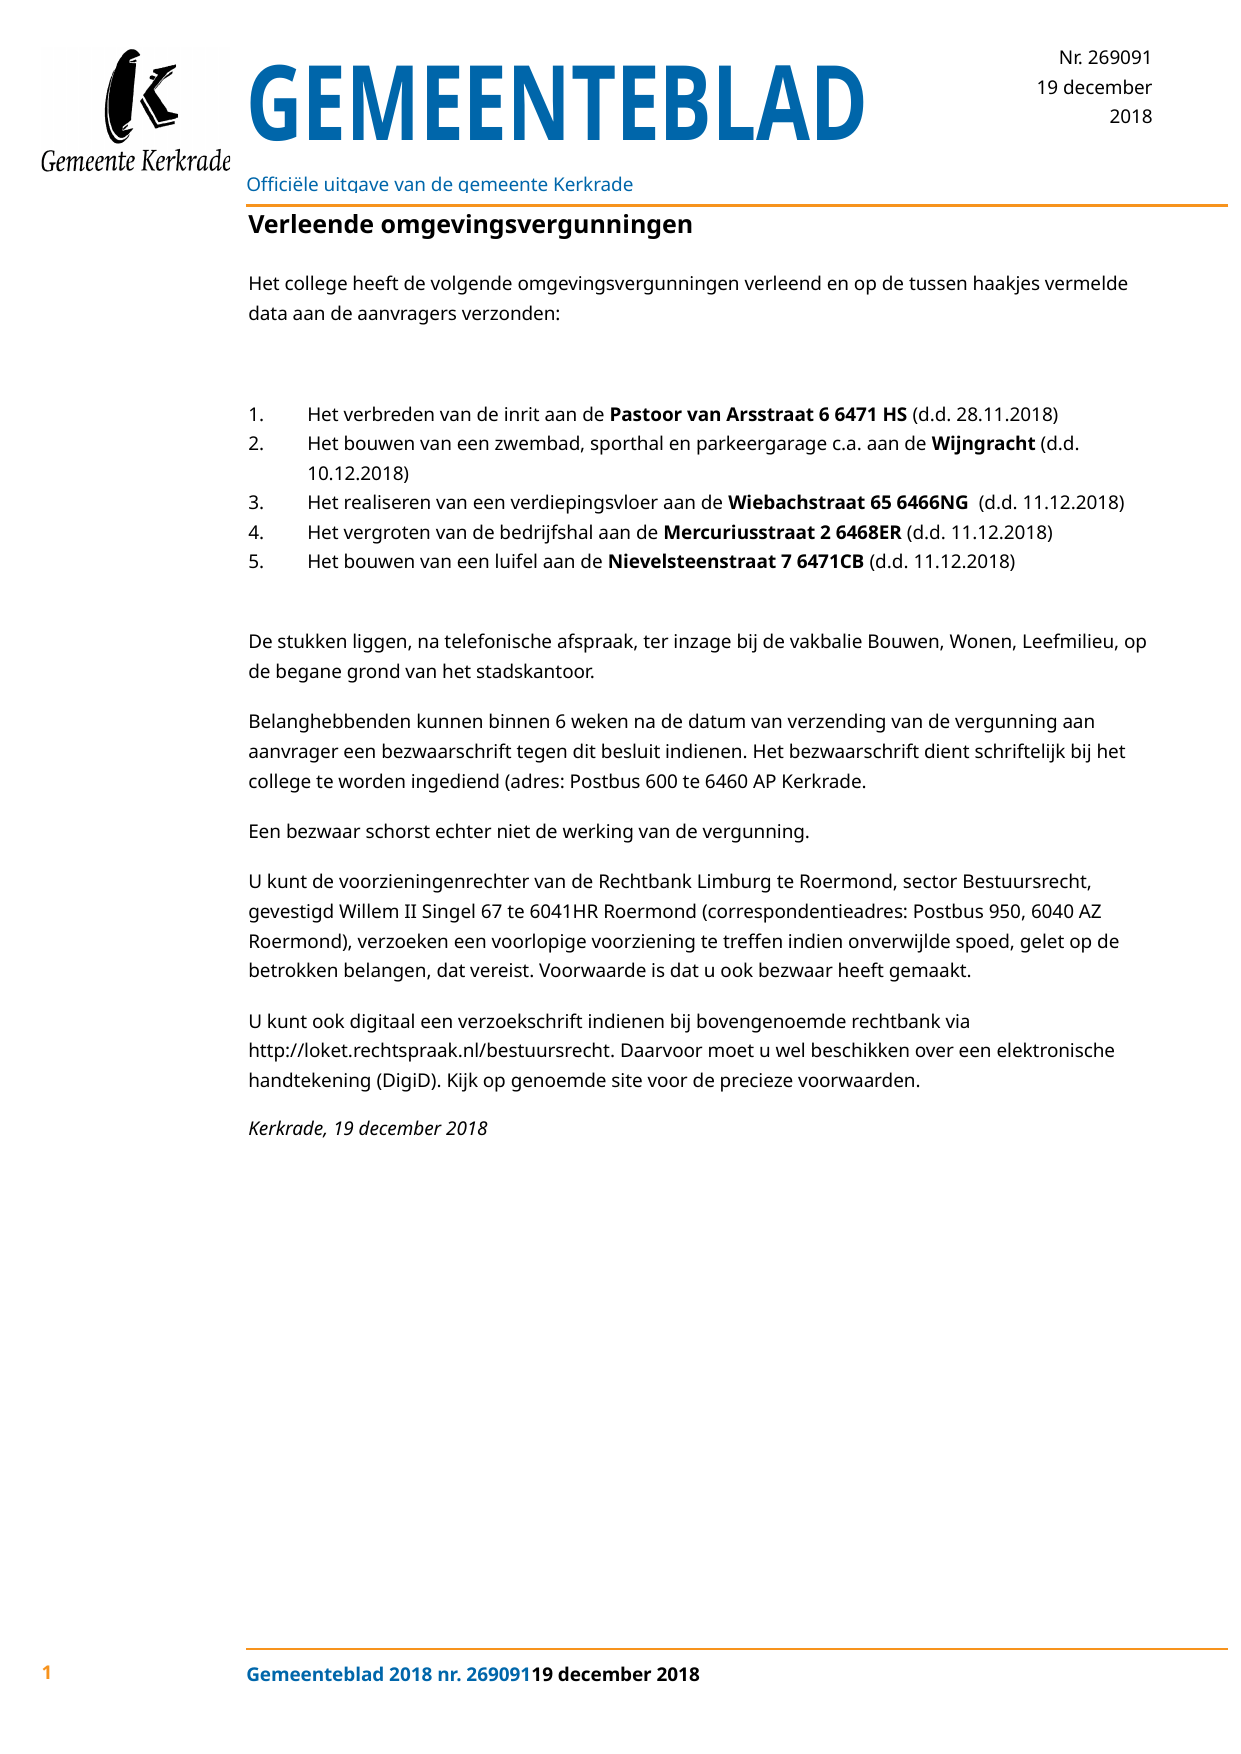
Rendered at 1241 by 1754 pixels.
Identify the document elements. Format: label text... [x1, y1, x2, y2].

text U kunt ook digitaal een verzoekschrift indienen bij bovengenoemde rechtbank via http://loket.rechtspraak.nl/bestuursrecht. Daarvoor moet u wel beschikken over een elektronische handtekening (DigiD). Kijk op genoemde site voor de precieze voorwaarden. [248, 1008, 1152, 1093]
text Het college heeft de volgende omgevingsvergunningen verleend en op de tussen haakjes vermelde data aan de aanvragers verzonden: [248, 270, 1152, 326]
text De stukken liggen, na telefonische afspraak, ter inzage bij de vakbalie Bouwen, Wonen, Leefmilieu, op de begane grond van het stadskantoor. [248, 629, 1152, 684]
list Het verbreden van de inrit aan de Pastoor van Arsstraat 6 6471 HS (d.d. 28.11.2018) [248, 401, 1152, 426]
text Kerkrade, 19 december 2018 [248, 1115, 1152, 1141]
text U kunt de voorzieningenrechter van de Rechtbank Limburg te Roermond, sector Bestuursrecht, gevestigd Willem II Singel 67 te 6041HR Roermond (correspondentieadres: Postbus 950, 6040 AZ Roermond), verzoeken een voorlopige voorziening te treffen indien onverwijlde spoed, gelet op de betrokken belangen, dat vereist. Voorwaarde is dat u ook bezwaar heeft gemaakt. [248, 869, 1152, 983]
list Het bouwen van een luifel aan de Nievelsteenstraat 7 6471CB (d.d. 11.12.2018) [248, 549, 1152, 574]
list Het vergroten van de bedrijfshal aan de Mercuriusstraat 2 6468ER (d.d. 11.12.2018) [248, 519, 1152, 545]
text Belanghebbenden kunnen binnen 6 weken na de datum van verzending van de vergunning aan aanvrager een bezwaarschrift tegen dit besluit indienen. Het bezwaarschrift dient schriftelijk bij het college te worden ingediend (adres: Postbus 600 te 6460 AP Kerkrade. [248, 709, 1152, 793]
text Een bezwaar schorst echter niet de werking van de vergunning. [248, 818, 1152, 844]
list Het bouwen van een zwembad, sporthal en parkeergarage c.a. aan de Wijngracht (d.d. 10.12.2018) [248, 430, 1152, 486]
text Verleende omgevingsvergunningen [248, 207, 1152, 241]
list Het realiseren van een verdiepingsvloer aan de Wiebachstraat 65 6466NG (d.d. 11.12.2018) [248, 489, 1152, 515]
picture [41, 47, 231, 172]
